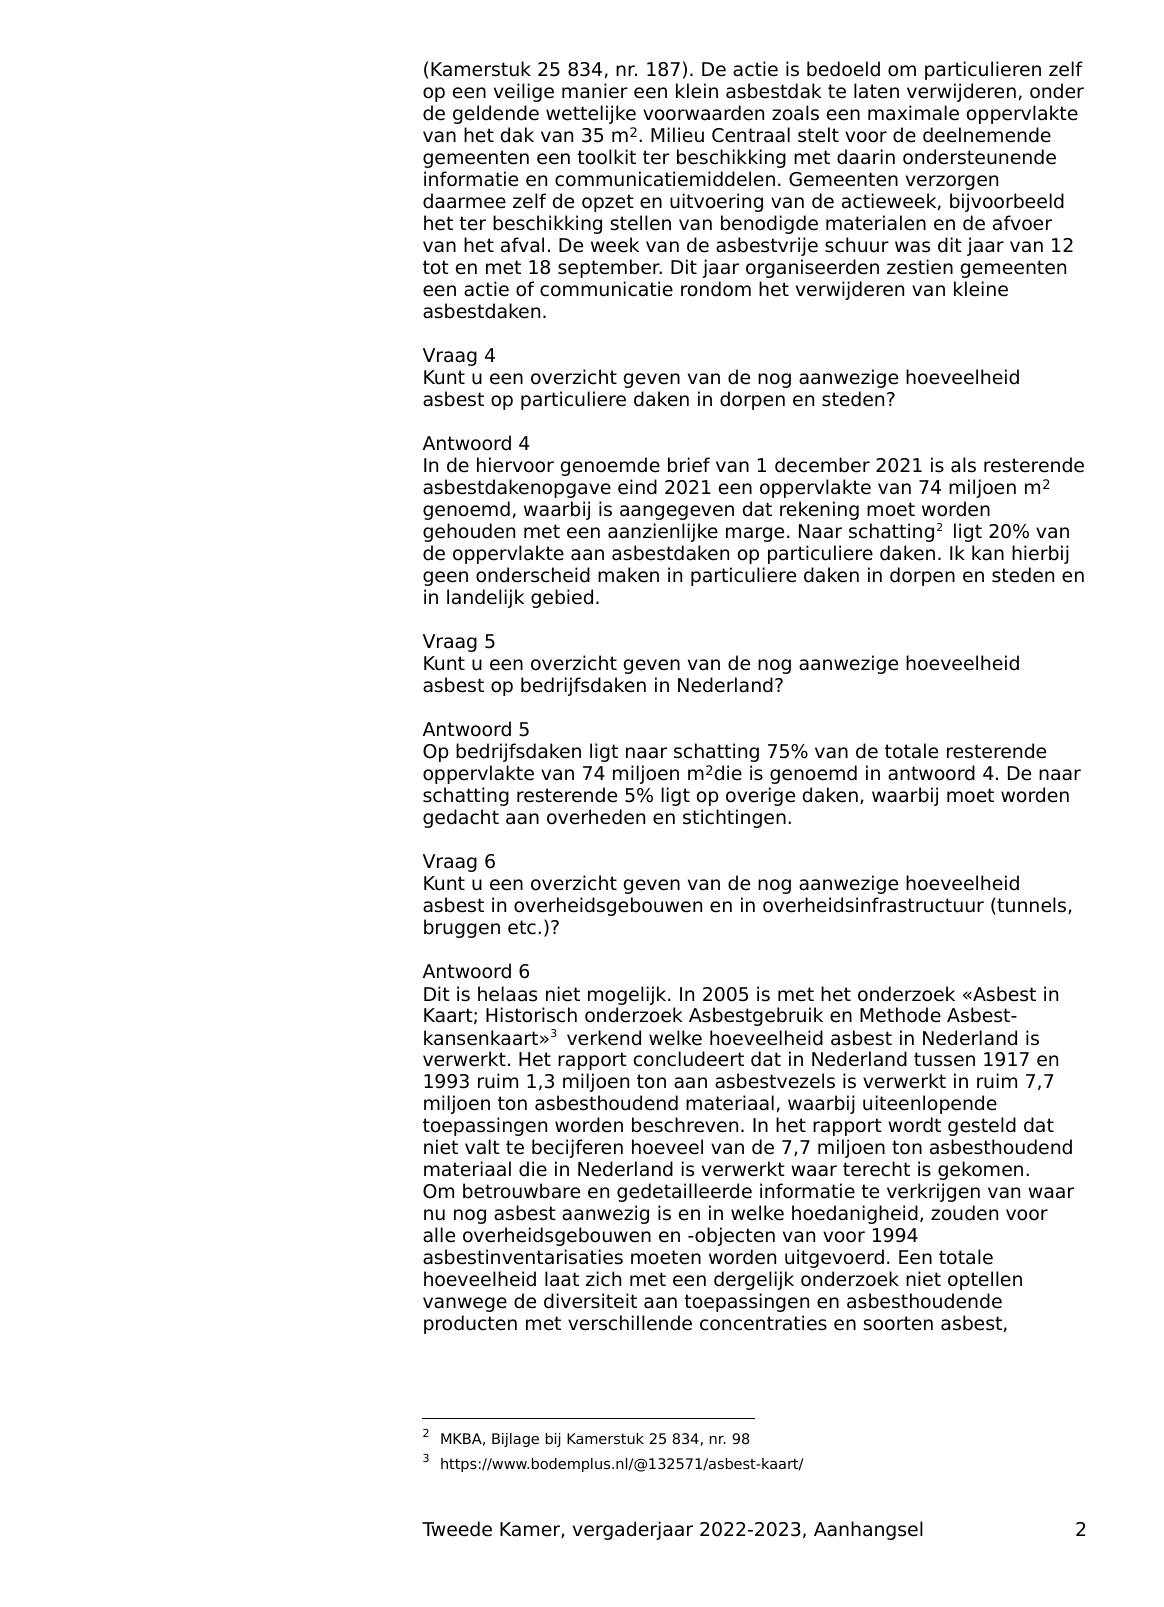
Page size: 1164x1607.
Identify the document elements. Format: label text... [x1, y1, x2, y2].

text MKBA, Bijlage bij Kamerstuk 25 834, nr. 98 [422, 1427, 1087, 1449]
text Vraag 6 [422, 851, 1087, 873]
text Dit is helaas niet mogelijk. In 2005 is met het onderzoek «Asbest in Kaart; Historisch onderzoek Asbestgebruik en Methode Asbest-kansenkaart» verkend welke hoeveelheid asbest in Nederland is verwerkt. Het rapport concludeert dat in Nederland tussen 1917 en 1993 ruim 1,3 miljoen ton aan asbestvezels is verwerkt in ruim 7,7 miljoen ton asbesthoudend materiaal, waarbij uiteenlopende toepassingen worden beschreven. In het rapport wordt gesteld dat niet valt te becijferen hoeveel van de 7,7 miljoen ton asbesthoudend materiaal die in Nederland is verwerkt waar terecht is gekomen. [422, 983, 1087, 1181]
text Antwoord 5 [422, 719, 1087, 741]
text Op bedrijfsdaken ligt naar schatting 75% van de totale resterende oppervlakte van 74 miljoen m2die is genoemd in antwoord 4. De naar schatting resterende 5% ligt op overige daken, waarbij moet worden gedacht aan overheden en stichtingen. [422, 741, 1087, 829]
text Om betrouwbare en gedetailleerde informatie te verkrijgen van waar nu nog asbest aanwezig is en in welke hoedanigheid, zouden voor alle overheidsgebouwen en -objecten van voor 1994 asbestinventarisaties moeten worden uitgevoerd. Een totale hoeveelheid laat zich met een dergelijk onderzoek niet optellen vanwege de diversiteit aan toepassingen en asbesthoudende producten met verschillende concentraties en soorten asbest, [422, 1181, 1087, 1335]
text In de hiervoor genoemde brief van 1 december 2021 is als resterende asbestdakenopgave eind 2021 een oppervlakte van 74 miljoen m2 genoemd, waarbij is aangegeven dat rekening moet worden gehouden met een aanzienlijke marge. Naar schatting ligt 20% van de oppervlakte aan asbestdaken op particuliere daken. Ik kan hierbij geen onderscheid maken in particuliere daken in dorpen en steden en in landelijk gebied. [422, 455, 1087, 609]
text Kunt u een overzicht geven van de nog aanwezige hoeveelheid asbest in overheidsgebouwen en in overheidsinfrastructuur (tunnels, bruggen etc.)? [422, 873, 1087, 939]
text (Kamerstuk 25 834, nr. 187). De actie is bedoeld om particulieren zelf op een veilige manier een klein asbestdak te laten verwijderen, onder de geldende wettelijke voorwaarden zoals een maximale oppervlakte van het dak van 35 m2. Milieu Centraal stelt voor de deelnemende gemeenten een toolkit ter beschikking met daarin ondersteunende informatie en communicatiemiddelen. Gemeenten verzorgen daarmee zelf de opzet en uitvoering van de actieweek, bijvoorbeeld het ter beschikking stellen van benodigde materialen en de afvoer van het afval. De week van de asbestvrije schuur was dit jaar van 12 tot en met 18 september. Dit jaar organiseerden zestien gemeenten een actie of communicatie rondom het verwijderen van kleine asbestdaken. [422, 59, 1087, 323]
text Kunt u een overzicht geven van de nog aanwezige hoeveelheid asbest op bedrijfsdaken in Nederland? [422, 653, 1087, 697]
text https://www.bodemplus.nl/@132571/asbest-kaart/ [422, 1452, 1087, 1474]
text Vraag 5 [422, 631, 1087, 653]
text Vraag 4 [422, 345, 1087, 367]
text Antwoord 6 [422, 961, 1087, 983]
text Kunt u een overzicht geven van de nog aanwezige hoeveelheid asbest op particuliere daken in dorpen en steden? [422, 367, 1087, 411]
text Antwoord 4 [422, 433, 1087, 455]
